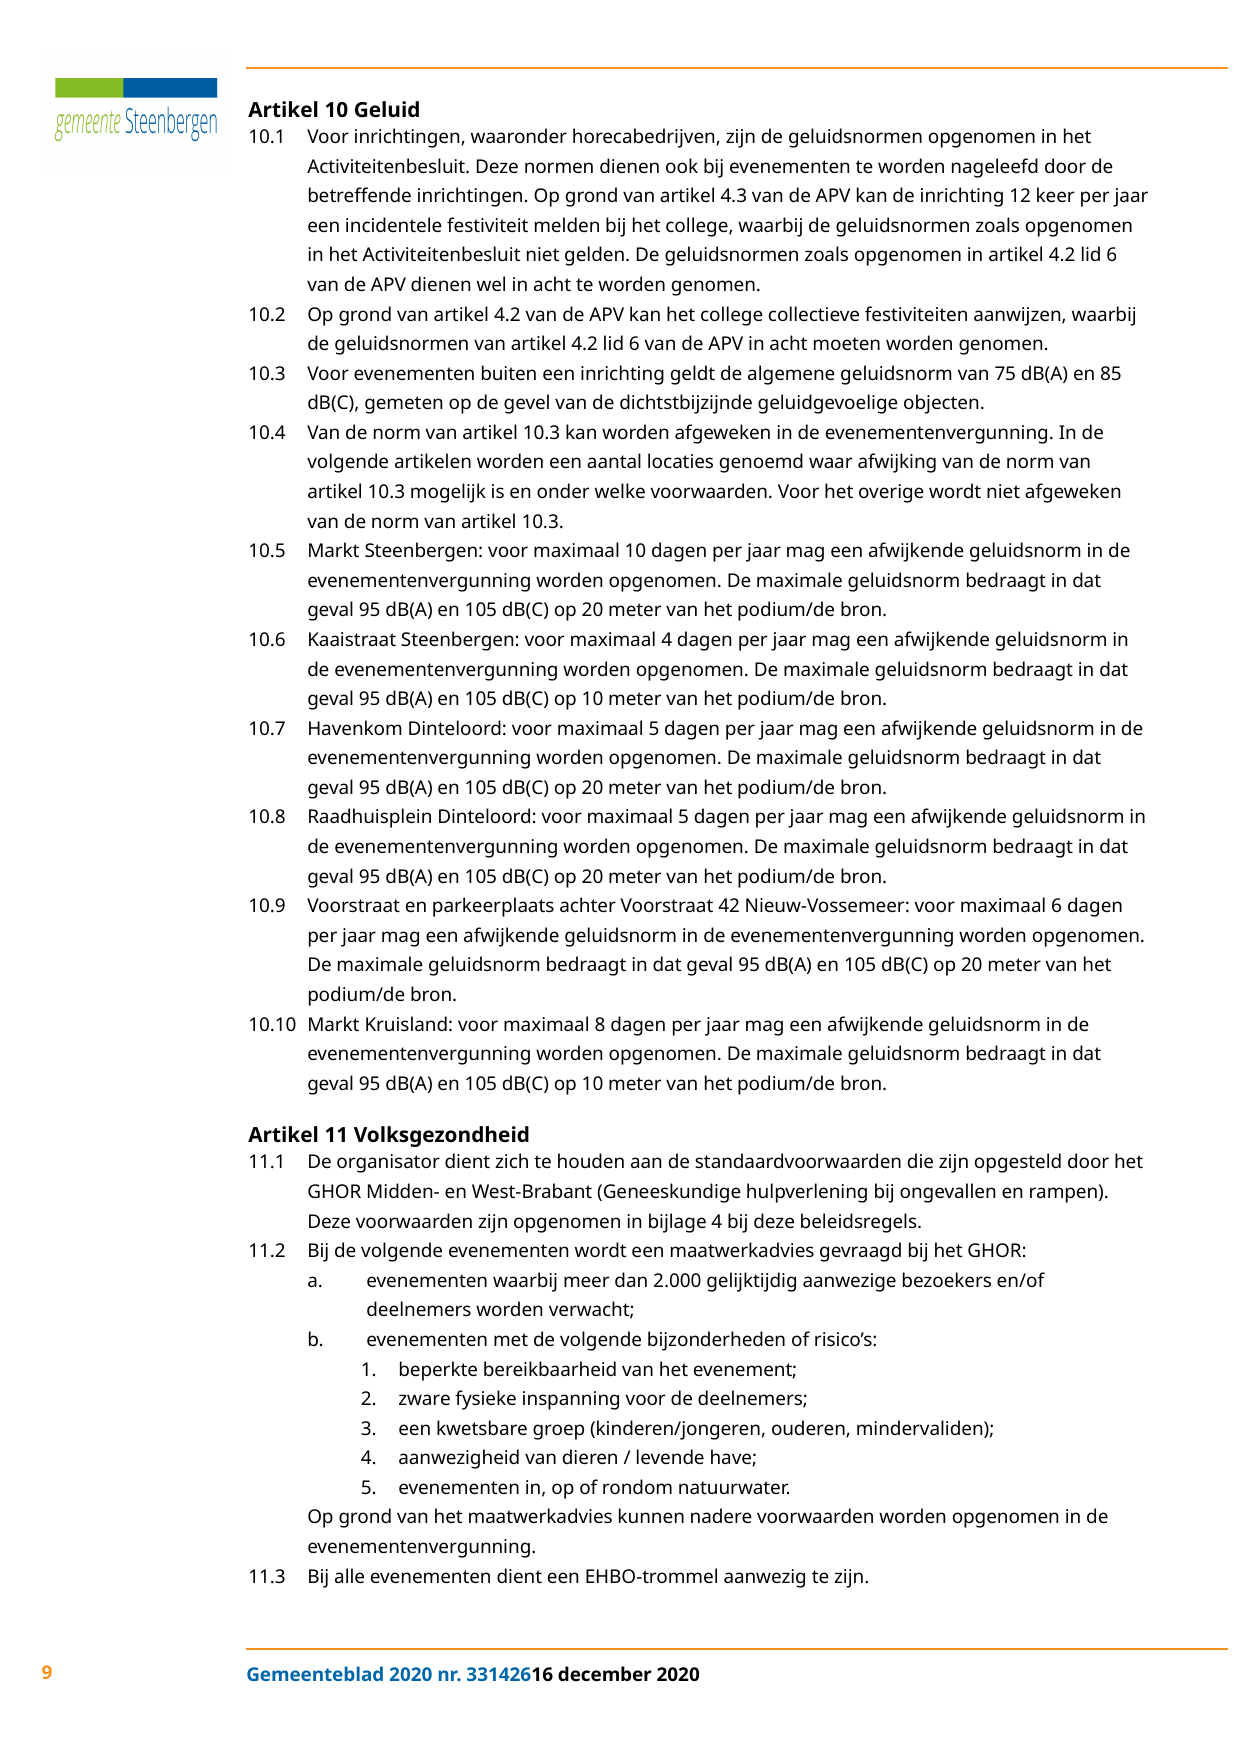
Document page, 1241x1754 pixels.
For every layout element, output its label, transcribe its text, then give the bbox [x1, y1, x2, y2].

picture [41, 47, 231, 172]
list Op grond van artikel 4.2 van de APV kan het college collectieve festiviteiten aanwijzen, waarbij de geluidsnormen van artikel 4.2 lid 6 van de APV in acht moeten worden genomen. [248, 301, 1152, 356]
list aanwezigheid van dieren / levende have; [361, 1444, 1152, 1470]
text Artikel 11 Volksgezondheid [248, 1120, 1152, 1149]
list beperkte bereikbaarheid van het evenement; [361, 1356, 1152, 1382]
list evenementen in, op of rondom natuurwater. [361, 1474, 1152, 1500]
list Op grond van het maatwerkadvies kunnen nadere voorwaarden worden opgenomen in de evenementenvergunning. [248, 1504, 1152, 1559]
list Havenkom Dinteloord: voor maximaal 5 dagen per jaar mag een afwijkende geluidsnorm in de evenementenvergunning worden opgenomen. De maximale geluidsnorm bedraagt in dat geval 95 dB(A) en 105 dB(C) op 20 meter van het podium/de bron. [248, 715, 1152, 800]
list Voor evenementen buiten een inrichting geldt de algemene geluidsnorm van 75 dB(A) en 85 dB(C), gemeten op de gevel van de dichtstbijzijnde geluidgevoelige objecten. [248, 360, 1152, 415]
text Artikel 10 Geluid [248, 95, 1152, 123]
list evenementen waarbij meer dan 2.000 gelijktijdig aanwezige bezoekers en/of deelnemers worden verwacht; [307, 1267, 1152, 1322]
list Van de norm van artikel 10.3 kan worden afgeweken in de evenementenvergunning. In de volgende artikelen worden een aantal locaties genoemd waar afwijking van de norm van artikel 10.3 mogelijk is en onder welke voorwaarden. Voor het overige wordt niet afgeweken van de norm van artikel 10.3. [248, 419, 1152, 533]
list Kaaistraat Steenbergen: voor maximaal 4 dagen per jaar mag een afwijkende geluidsnorm in de evenementenvergunning worden opgenomen. De maximale geluidsnorm bedraagt in dat geval 95 dB(A) en 105 dB(C) op 10 meter van het podium/de bron. [248, 626, 1152, 711]
list zware fysieke inspanning voor de deelnemers; [361, 1385, 1152, 1411]
list Markt Steenbergen: voor maximaal 10 dagen per jaar mag een afwijkende geluidsnorm in de evenementenvergunning worden opgenomen. De maximale geluidsnorm bedraagt in dat geval 95 dB(A) en 105 dB(C) op 20 meter van het podium/de bron. [248, 537, 1152, 622]
list evenementen met de volgende bijzonderheden of risico’s: [307, 1326, 1152, 1352]
list Bij de volgende evenementen wordt een maatwerkadvies gevraagd bij het GHOR: [248, 1237, 1152, 1263]
list Voor inrichtingen, waaronder horecabedrijven, zijn de geluidsnormen opgenomen in het Activiteitenbesluit. Deze normen dienen ook bij evenementen te worden nageleefd door de betreffende inrichtingen. Op grond van artikel 4.3 van de APV kan de inrichting 12 keer per jaar een incidentele festiviteit melden bij het college, waarbij de geluidsnormen zoals opgenomen in het Activiteitenbesluit niet gelden. De geluidsnormen zoals opgenomen in artikel 4.2 lid 6 van de APV dienen wel in acht te worden genomen. [248, 123, 1152, 297]
list een kwetsbare groep (kinderen/jongeren, ouderen, mindervaliden); [361, 1415, 1152, 1441]
list Bij alle evenementen dient een EHBO-trommel aanwezig te zijn. [248, 1563, 1152, 1589]
list Raadhuisplein Dinteloord: voor maximaal 5 dagen per jaar mag een afwijkende geluidsnorm in de evenementenvergunning worden opgenomen. De maximale geluidsnorm bedraagt in dat geval 95 dB(A) en 105 dB(C) op 20 meter van het podium/de bron. [248, 804, 1152, 888]
list Voorstraat en parkeerplaats achter Voorstraat 42 Nieuw-Vossemeer: voor maximaal 6 dagen per jaar mag een afwijkende geluidsnorm in de evenementenvergunning worden opgenomen. De maximale geluidsnorm bedraagt in dat geval 95 dB(A) en 105 dB(C) op 20 meter van het podium/de bron. [248, 892, 1152, 1007]
list De organisator dient zich te houden aan de standaardvoorwaarden die zijn opgesteld door het GHOR Midden- en West-Brabant (Geneeskundige hulpverlening bij ongevallen en rampen). Deze voorwaarden zijn opgenomen in bijlage 4 bij deze beleidsregels. [248, 1149, 1152, 1234]
list Markt Kruisland: voor maximaal 8 dagen per jaar mag een afwijkende geluidsnorm in de evenementenvergunning worden opgenomen. De maximale geluidsnorm bedraagt in dat geval 95 dB(A) en 105 dB(C) op 10 meter van het podium/de bron. [248, 1011, 1152, 1096]
